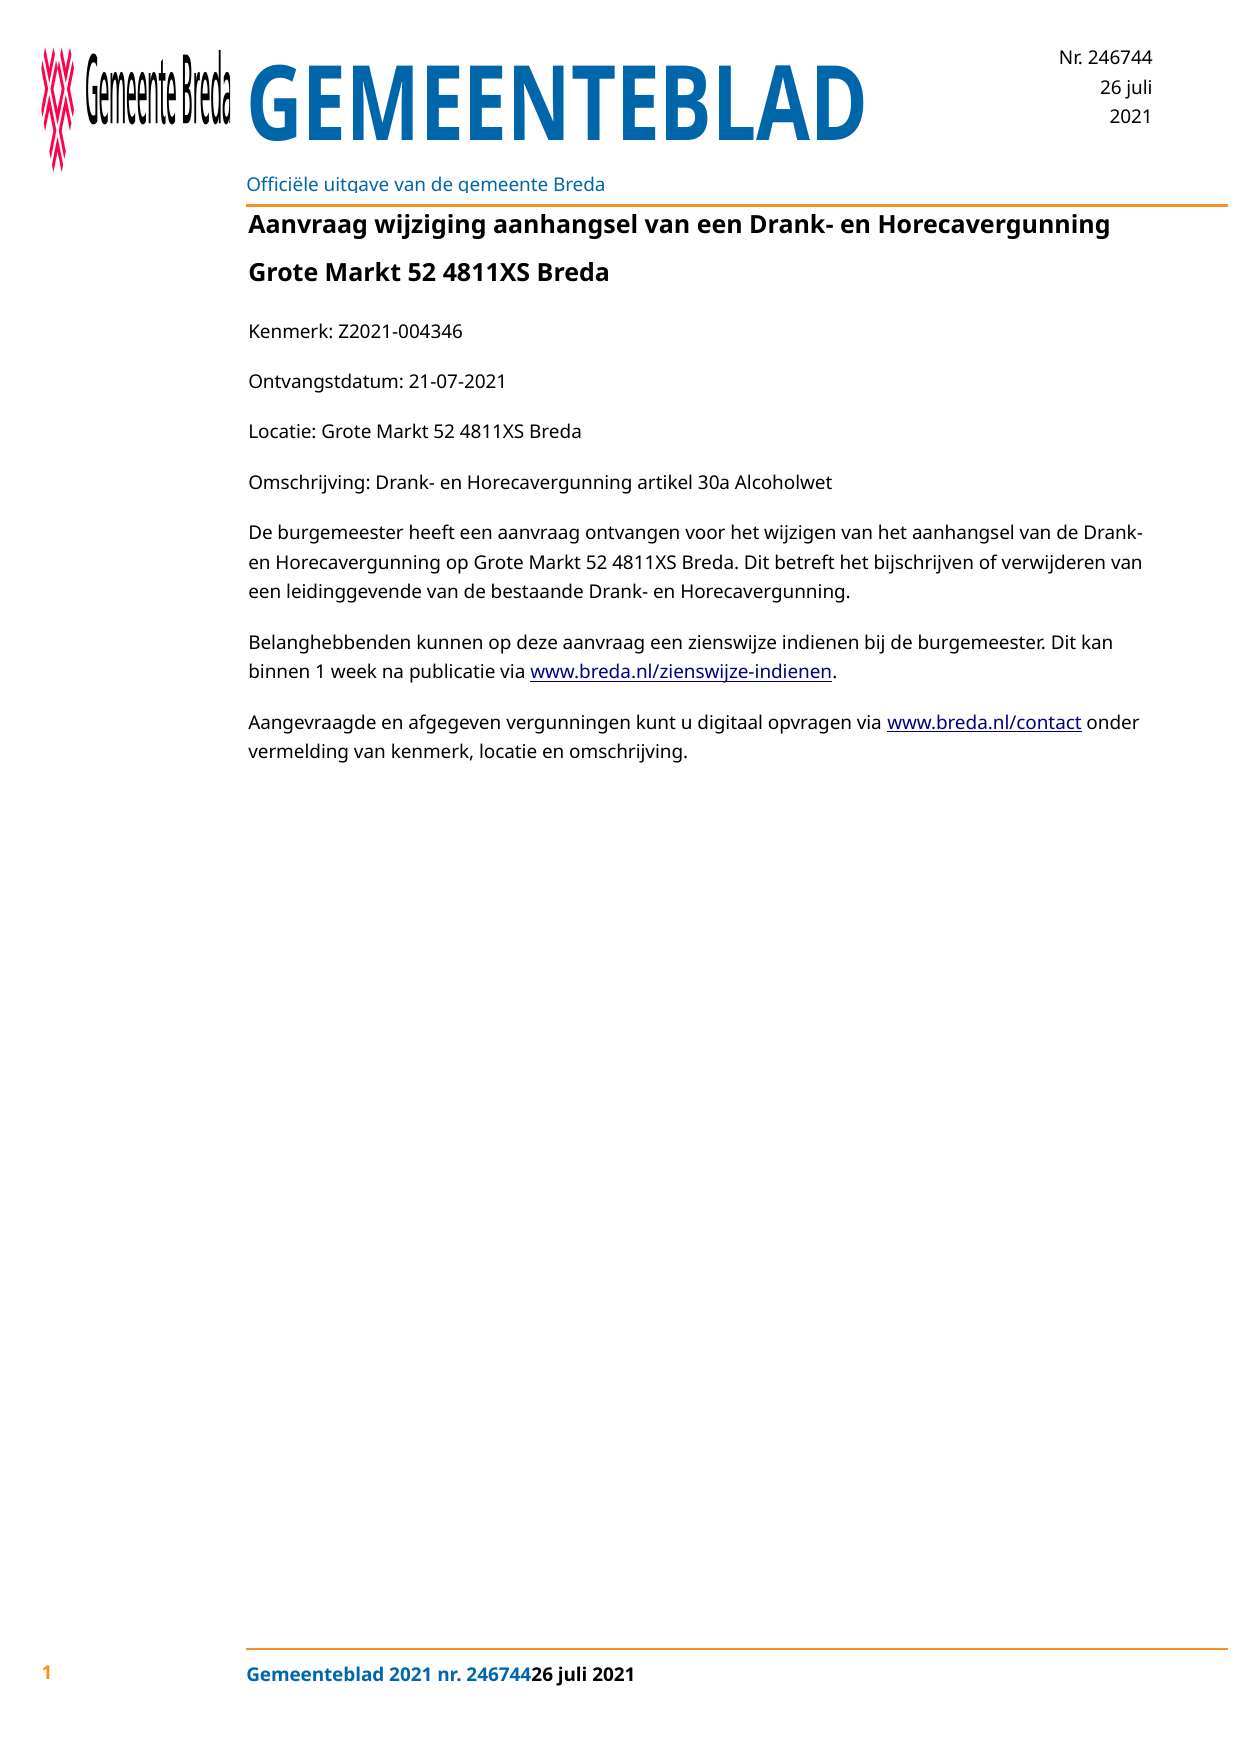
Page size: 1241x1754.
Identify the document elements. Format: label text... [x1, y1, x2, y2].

text Omschrijving: Drank- en Horecavergunning artikel 30a Alcoholwet [248, 469, 1152, 495]
text Ontvangstdatum: 21-07-2021 [248, 368, 1152, 394]
text Locatie: Grote Markt 52 4811XS Breda [248, 419, 1152, 444]
text Aangevraagde en afgegeven vergunningen kunt u digitaal opvragen via www.breda.nl/contact onder vermelding van kenmerk, locatie en omschrijving. [248, 709, 1152, 764]
text Aanvraag wijziging aanhangsel van een Drank- en Horecavergunning Grote Markt 52 4811XS Breda [248, 207, 1152, 288]
picture [41, 47, 231, 172]
text Belanghebbenden kunnen op deze aanvraag een zienswijze indienen bij de burgemeester. Dit kan binnen 1 week na publicatie via www.breda.nl/zienswijze-indienen. [248, 629, 1152, 684]
text Kenmerk: Z2021-004346 [248, 318, 1152, 344]
text De burgemeester heeft een aanvraag ontvangen voor het wijzigen van het aanhangsel van de Drank- en Horecavergunning op Grote Markt 52 4811XS Breda. Dit betreft het bijschrijven of verwijderen van een leidinggevende van de bestaande Drank- en Horecavergunning. [248, 519, 1152, 604]
